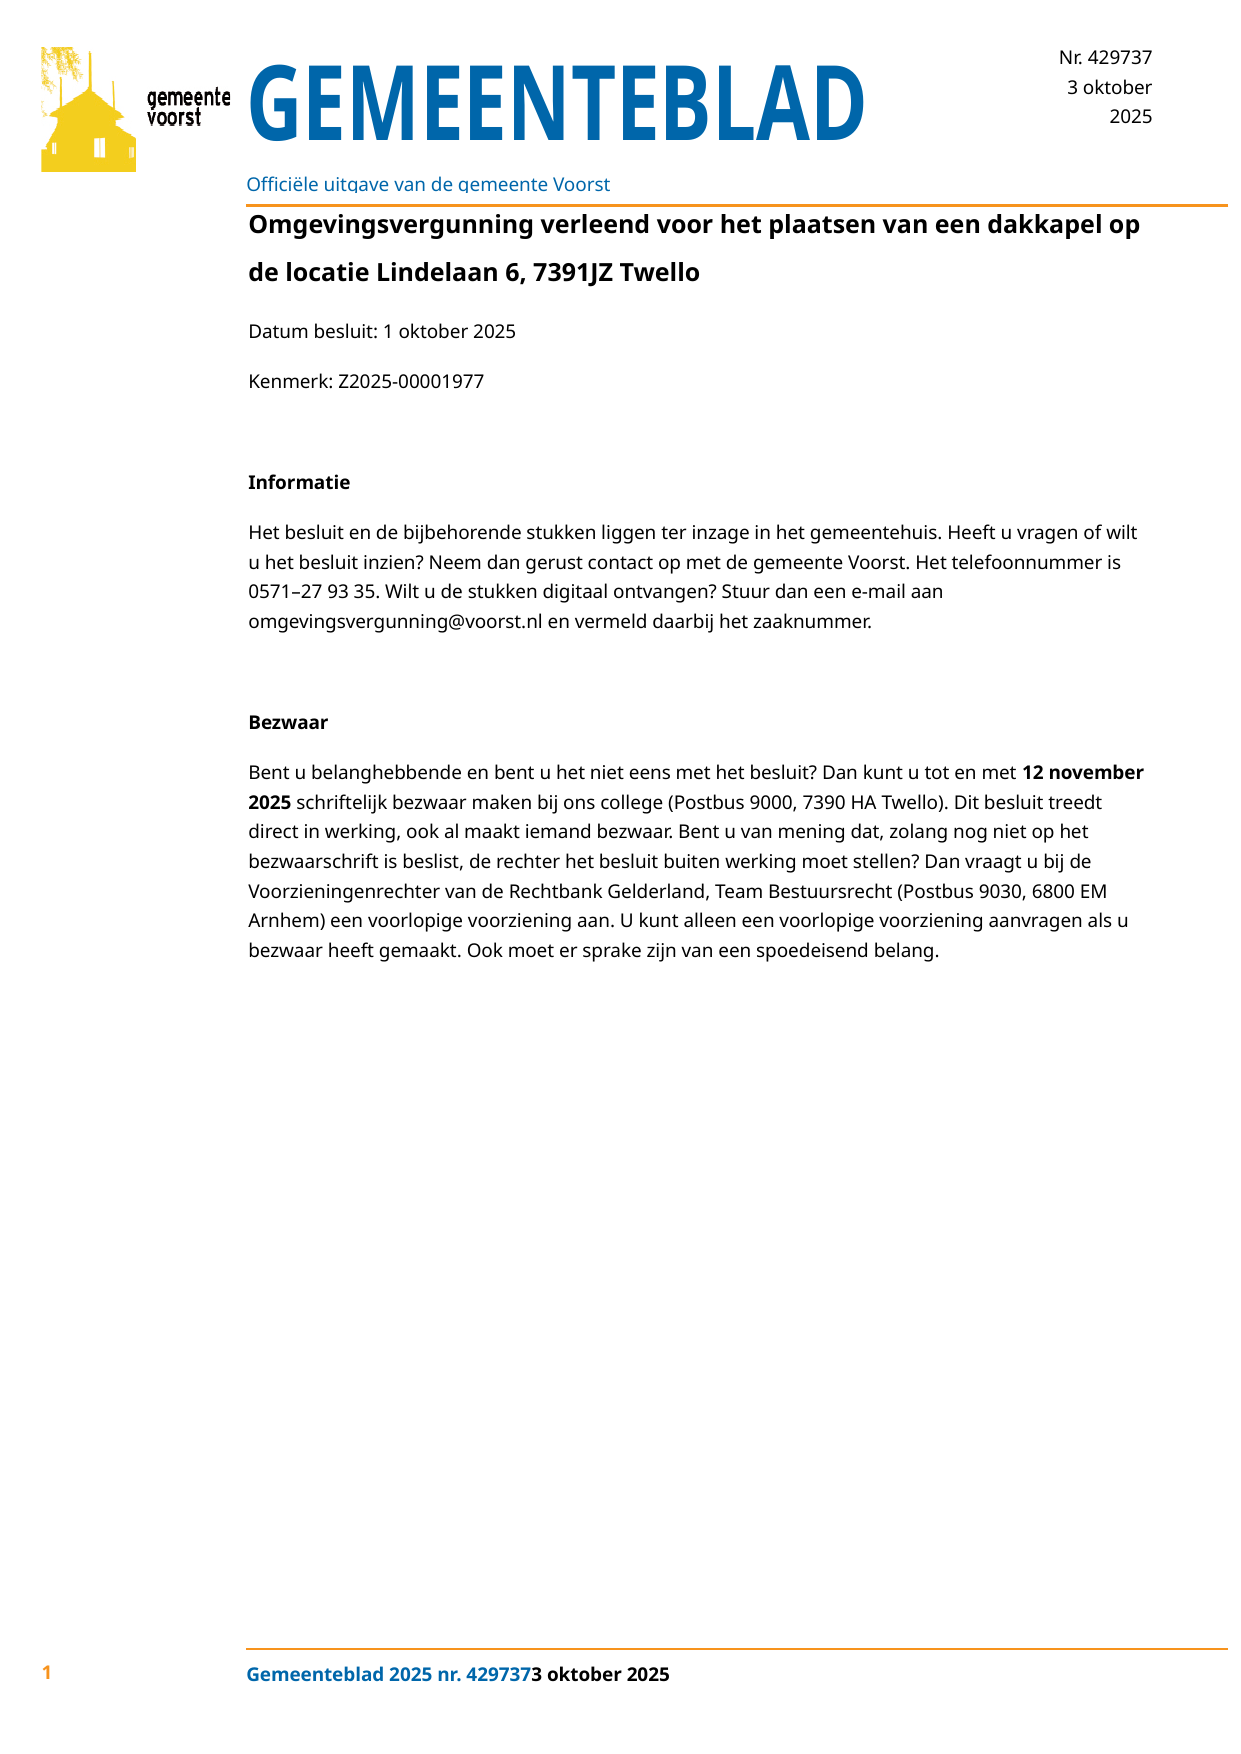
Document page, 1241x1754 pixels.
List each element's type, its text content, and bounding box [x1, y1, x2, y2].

text Omgevingsvergunning verleend voor het plaatsen van een dakkapel op de locatie Lindelaan 6, 7391JZ Twello [248, 207, 1152, 288]
text Het besluit en de bijbehorende stukken liggen ter inzage in het gemeentehuis. Heeft u vragen of wilt u het besluit inzien? Neem dan gerust contact op met de gemeente Voorst. Het telefoonnummer is 0571–27 93 35. Wilt u de stukken digitaal ontvangen? Stuur dan een e-mail aan omgevingsvergunning@voorst.nl en vermeld daarbij het zaaknummer. [248, 519, 1152, 634]
picture [41, 47, 231, 172]
text Kenmerk: Z2025-00001977 [248, 368, 1152, 394]
text Bent u belanghebbende en bent u het niet eens met het besluit? Dan kunt u tot en met 12 november 2025 schriftelijk bezwaar maken bij ons college (Postbus 9000, 7390 HA Twello). Dit besluit treedt direct in werking, ook al maakt iemand bezwaar. Bent u van mening dat, zolang nog niet op het bezwaarschrift is beslist, de rechter het besluit buiten werking moet stellen? Dan vraagt u bij de Voorzieningenrechter van de Rechtbank Gelderland, Team Bestuursrecht (Postbus 9030, 6800 EM Arnhem) een voorlopige voorziening aan. U kunt alleen een voorlopige voorziening aanvragen als u bezwaar heeft gemaakt. Ook moet er sprake zijn van een spoedeisend belang. [248, 759, 1152, 963]
text Bezwaar [248, 709, 1152, 735]
text Datum besluit: 1 oktober 2025 [248, 318, 1152, 344]
text Informatie [248, 469, 1152, 495]
